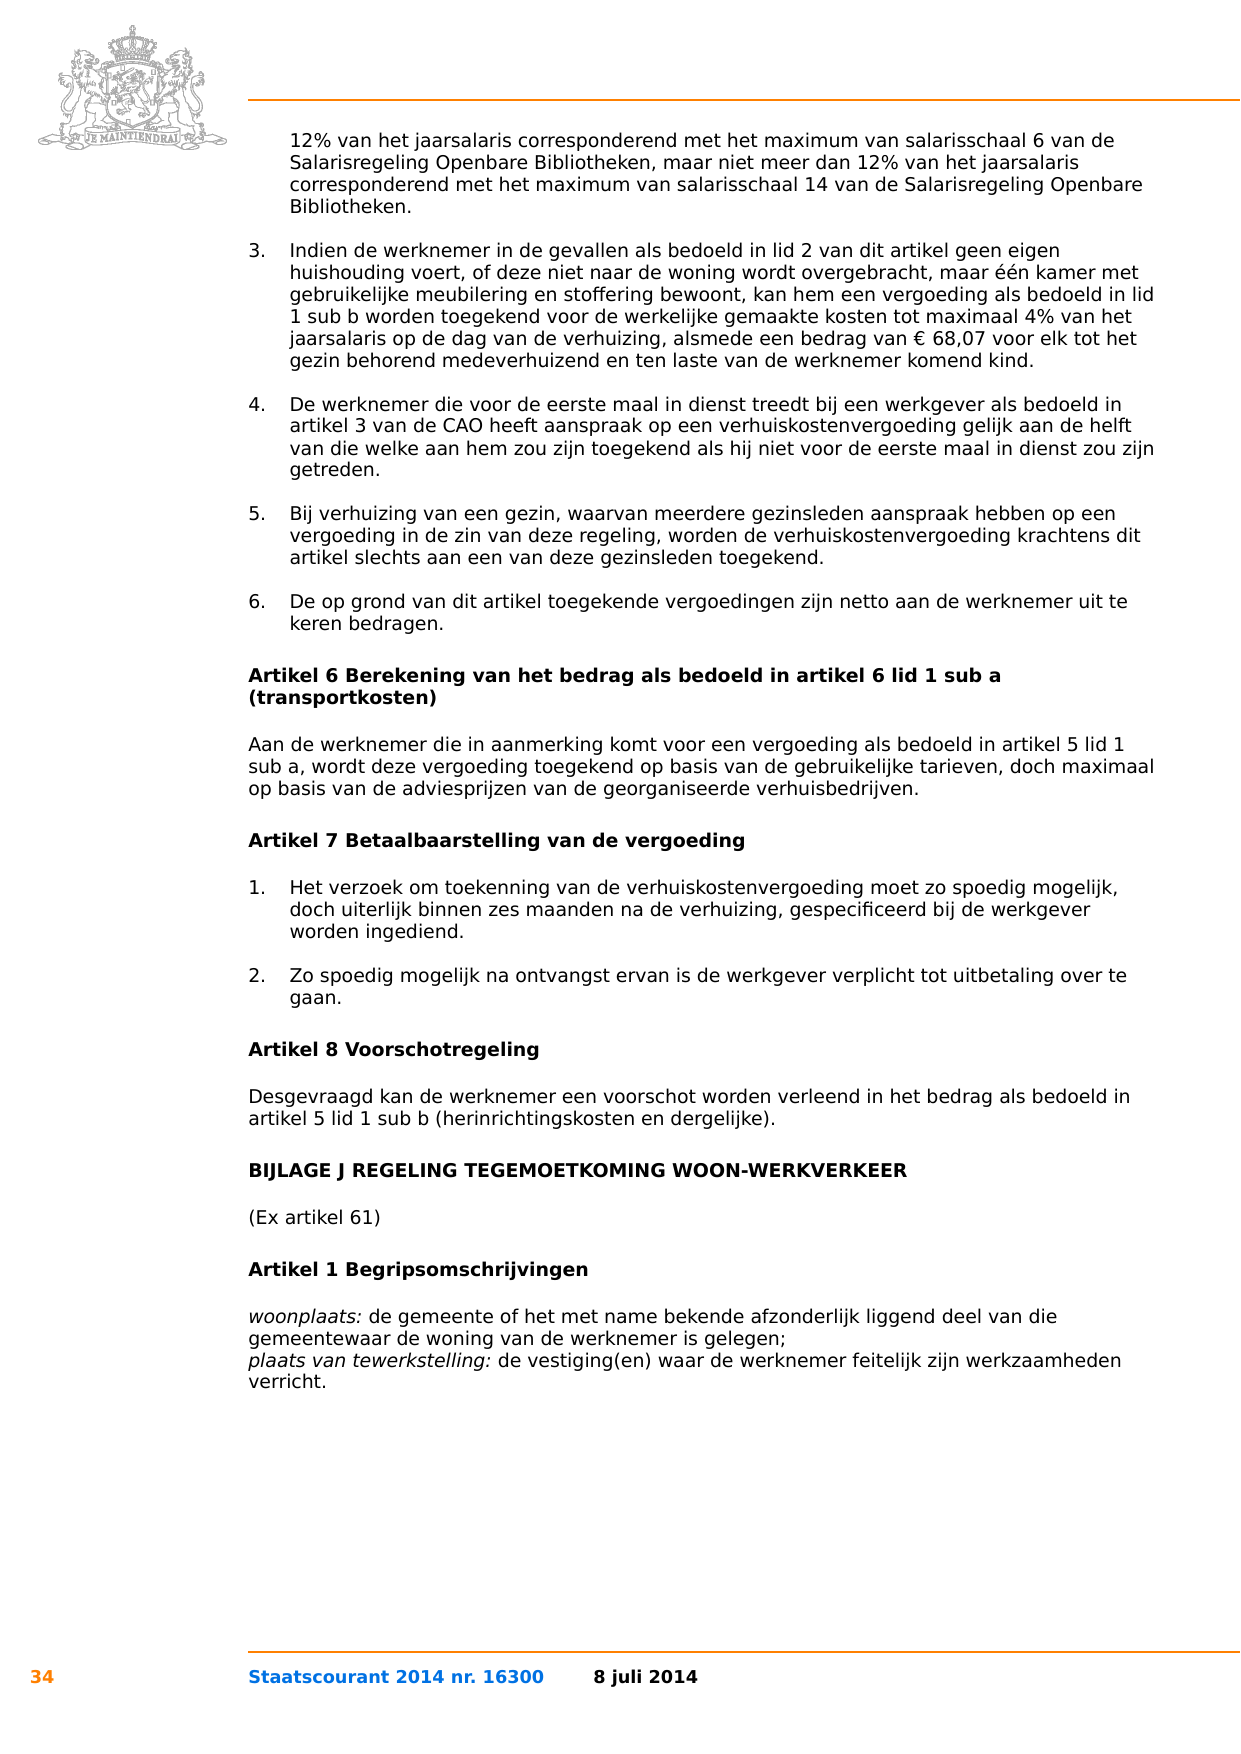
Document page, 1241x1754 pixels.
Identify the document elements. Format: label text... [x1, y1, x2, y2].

picture [38, 25, 227, 150]
text 4. De werknemer die voor de eerste maal in dienst treedt bij een werkgever als bedoeld in artikel 3 van de CAO heeft aanspraak op een verhuiskostenvergoeding gelijk aan de helft van die welke aan hem zou zijn toegekend als hij niet voor de eerste maal in dienst zou zijn getreden. [248, 393, 1163, 481]
subtitle Artikel 6 Berekening van het bedrag als bedoeld in artikel 6 lid 1 sub a (transportkosten) [248, 665, 1163, 709]
text 3. Indien de werknemer in de gevallen als bedoeld in lid 2 van dit artikel geen eigen huishouding voert, of deze niet naar de woning wordt overgebracht, maar één kamer met gebruikelijke meubilering en stoffering bewoont, kan hem een vergoeding als bedoeld in lid 1 sub b worden toegekend voor de werkelijke gemaakte kosten tot maximaal 4% van het jaarsalaris op de dag van de verhuizing, alsmede een bedrag van € 68,07 voor elk tot het gezin behorend medeverhuizend en ten laste van de werknemer komend kind. [248, 240, 1163, 372]
text (Ex artikel 61) [248, 1207, 1163, 1228]
text 1. Het verzoek om toekenning van de verhuiskostenvergoeding moet zo spoedig mogelijk, doch uiterlijk binnen zes maanden na de verhuizing, gespecificeerd bij de werkgever worden ingediend. [248, 877, 1163, 943]
text plaats van tewerkstelling: de vestiging(en) waar de werknemer feitelijk zijn werkzaamheden verricht. [248, 1349, 1163, 1393]
subtitle BIJLAGE J REGELING TEGEMOETKOMING WOON-WERKVERKEER [248, 1159, 1163, 1182]
subtitle Artikel 8 Voorschotregeling [248, 1039, 1163, 1061]
subtitle Artikel 1 Begripsomschrijvingen [248, 1258, 1163, 1281]
text 6. De op grond van dit artikel toegekende vergoedingen zijn netto aan de werknemer uit te keren bedragen. [248, 591, 1163, 635]
text Desgevraagd kan de werknemer een voorschot worden verleend in het bedrag als bedoeld in artikel 5 lid 1 sub b (herinrichtingskosten en dergelijke). [248, 1086, 1163, 1129]
text woonplaats: de gemeente of het met name bekende afzonderlijk liggend deel van die gemeentewaar de woning van de werknemer is gelegen; [248, 1306, 1163, 1349]
text 5. Bij verhuizing van een gezin, waarvan meerdere gezinsleden aanspraak hebben op een vergoeding in de zin van deze regeling, worden de verhuiskostenvergoeding krachtens dit artikel slechts aan een van deze gezinsleden toegekend. [248, 503, 1163, 569]
text Aan de werknemer die in aanmerking komt voor een vergoeding als bedoeld in artikel 5 lid 1 sub a, wordt deze vergoeding toegekend op basis van de gebruikelijke tarieven, doch maximaal op basis van de adviesprijzen van de georganiseerde verhuisbedrijven. [248, 734, 1163, 800]
subtitle Artikel 7 Betaalbaarstelling van de vergoeding [248, 830, 1163, 852]
text 2. Zo spoedig mogelijk na ontvangst ervan is de werkgever verplicht tot uitbetaling over te gaan. [248, 965, 1163, 1009]
text 12% van het jaarsalaris corresponderend met het maximum van salarisschaal 6 van de Salarisregeling Openbare Bibliotheken, maar niet meer dan 12% van het jaarsalaris corresponderend met het maximum van salarisschaal 14 van de Salarisregeling Openbare Bibliotheken. [248, 130, 1163, 218]
